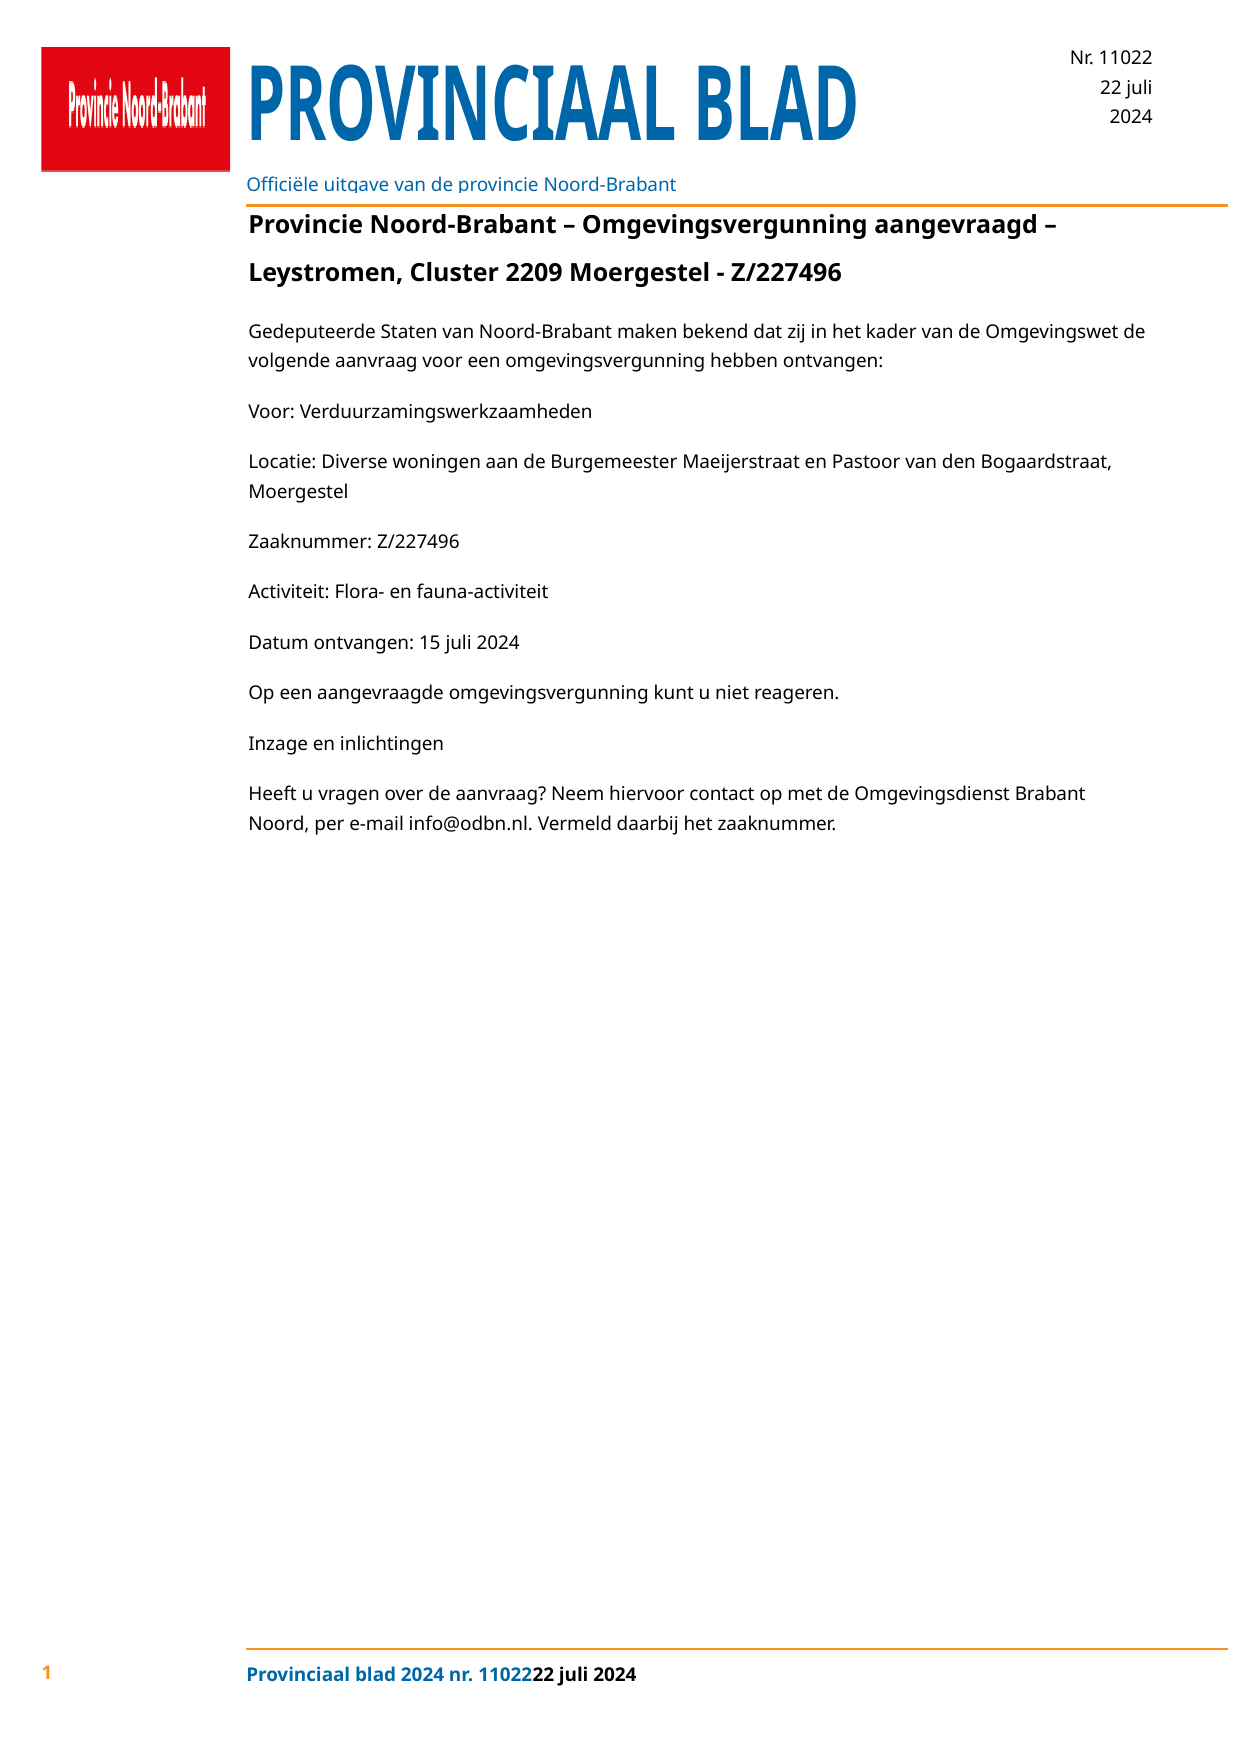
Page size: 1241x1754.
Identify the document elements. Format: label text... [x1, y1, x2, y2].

text Zaaknummer: Z/227496 [248, 528, 1152, 554]
text Provincie Noord-Brabant – Omgevingsvergunning aangevraagd – Leystromen, Cluster 2209 Moergestel - Z/227496 [248, 207, 1152, 288]
picture [41, 47, 231, 172]
text Heeft u vragen over de aanvraag? Neem hiervoor contact op met de Omgevingsdienst Brabant Noord, per e-mail info@odbn.nl. Vermeld daarbij het zaaknummer. [248, 780, 1152, 836]
text Datum ontvangen: 15 juli 2024 [248, 629, 1152, 655]
text Gedeputeerde Staten van Noord-Brabant maken bekend dat zij in het kader van de Omgevingswet de volgende aanvraag voor een omgevingsvergunning hebben ontvangen: [248, 318, 1152, 373]
text Voor: Verduurzamingswerkzaamheden [248, 398, 1152, 424]
text Activiteit: Flora- en fauna-activiteit [248, 579, 1152, 604]
text Op een aangevraagde omgevingsvergunning kunt u niet reageren. [248, 679, 1152, 705]
text Inzage en inlichtingen [248, 730, 1152, 756]
text Locatie: Diverse woningen aan de Burgemeester Maeijerstraat en Pastoor van den Bogaardstraat, Moergestel [248, 448, 1152, 504]
